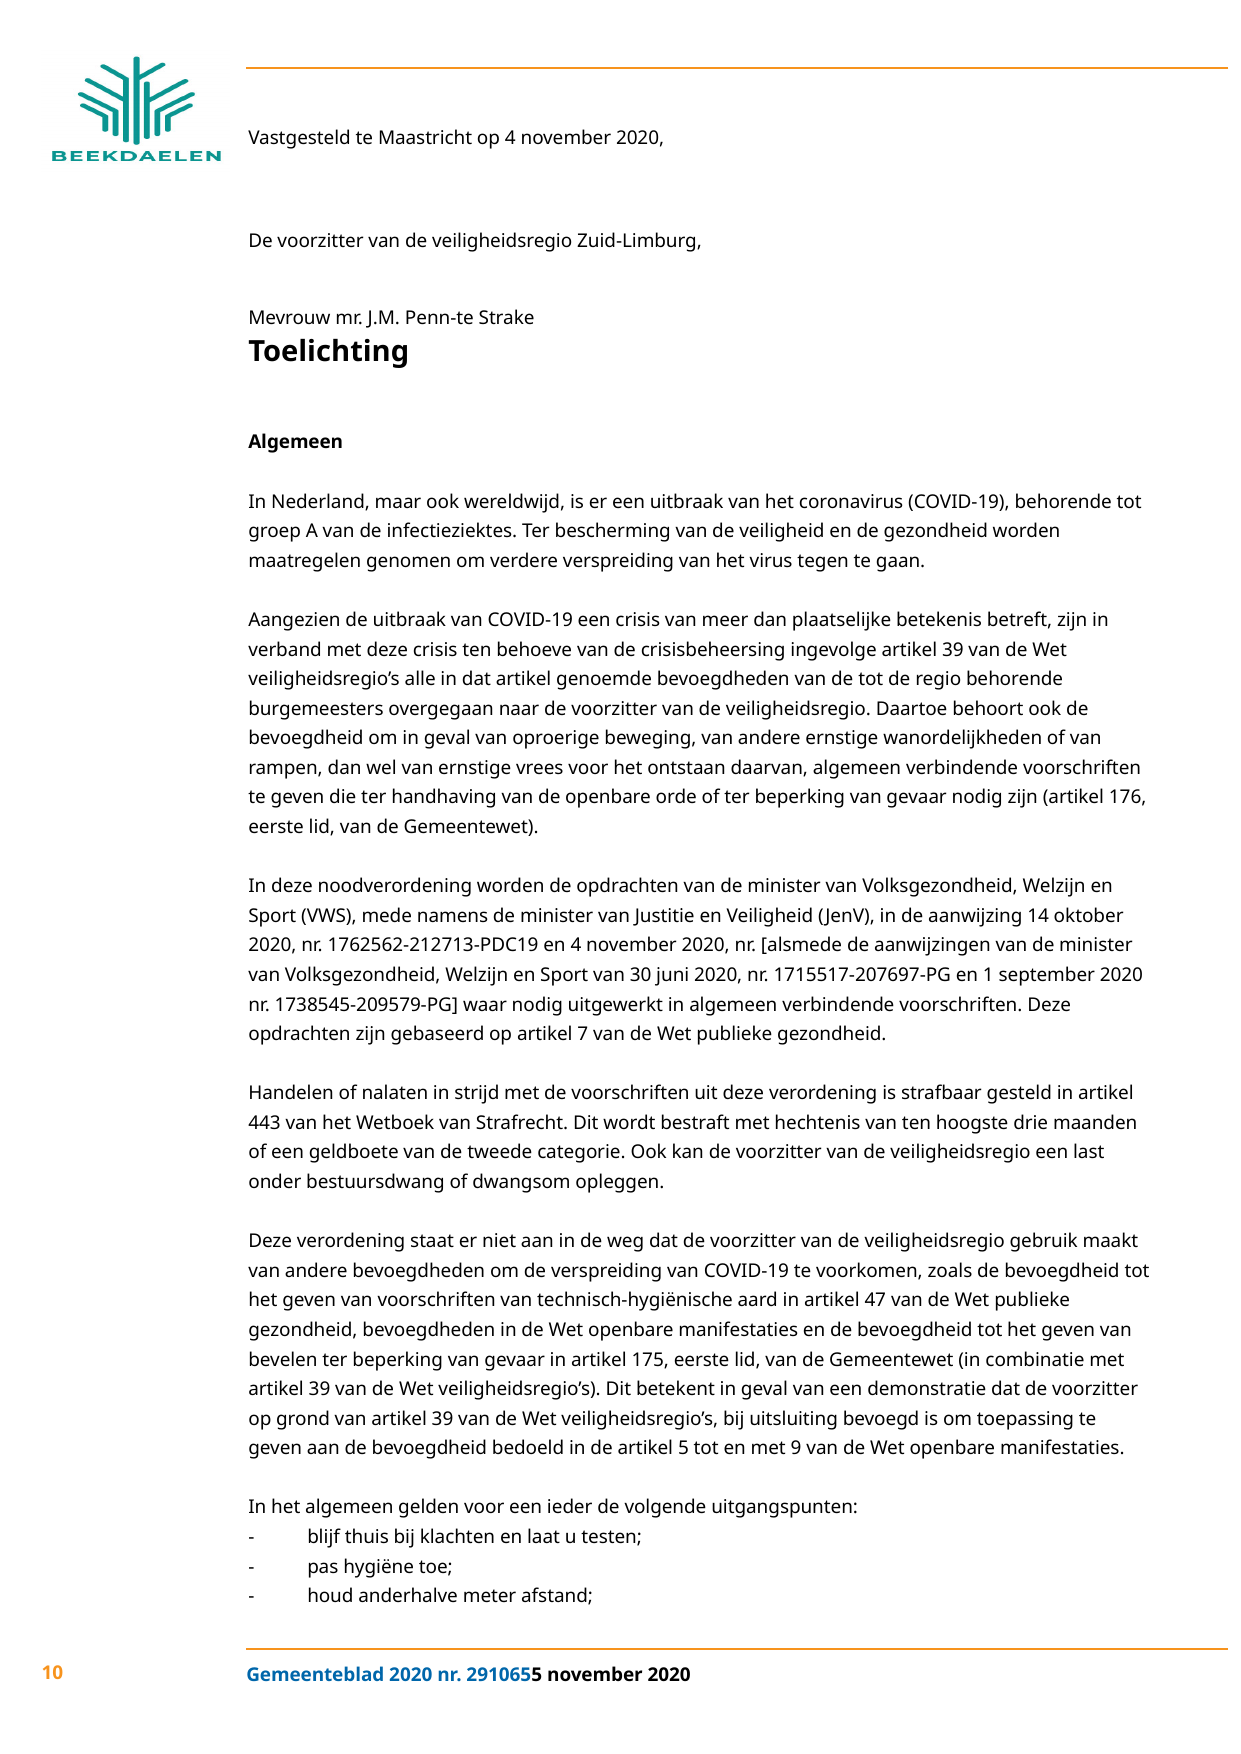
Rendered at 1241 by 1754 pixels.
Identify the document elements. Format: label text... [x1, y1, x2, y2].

text In het algemeen gelden voor een ieder de volgende uitgangspunten: [248, 1494, 1152, 1519]
text In Nederland, maar ook wereldwijd, is er een uitbraak van het coronavirus (COVID-19), behorende tot groep A van de infectieziektes. Ter bescherming van de veiligheid en de gezondheid worden maatregelen genomen om verdere verspreiding van het virus tegen te gaan. [248, 488, 1152, 573]
list houd anderhalve meter afstand; [248, 1582, 1152, 1608]
list pas hygiëne toe; [248, 1553, 1152, 1578]
text Mevrouw mr. J.M. Penn-te Strake [248, 304, 1152, 330]
text Aangezien de uitbraak van COVID-19 een crisis van meer dan plaatselijke betekenis betreft, zijn in verband met deze crisis ten behoeve van de crisisbeheersing ingevolge artikel 39 van de Wet veiligheidsregio’s alle in dat artikel genoemde bevoegdheden van de tot de regio behorende burgemeesters overgegaan naar de voorzitter van de veiligheidsregio. Daartoe behoort ook de bevoegdheid om in geval van oproerige beweging, van andere ernstige wanordelijkheden of van rampen, dan wel van ernstige vrees voor het ontstaan daarvan, algemeen verbindende voorschriften te geven die ter handhaving van de openbare orde of ter beperking van gevaar nodig zijn (artikel 176, eerste lid, van de Gemeentewet). [248, 606, 1152, 839]
text Handelen of nalaten in strijd met de voorschriften uit deze verordening is strafbaar gesteld in artikel 443 van het Wetboek van Strafrecht. Dit wordt bestraft met hechtenis van ten hoogste drie maanden of een geldboete van de tweede categorie. Ook kan de voorzitter van de veiligheidsregio een last onder bestuursdwang of dwangsom opleggen. [248, 1079, 1152, 1194]
text De voorzitter van de veiligheidsregio Zuid-Limburg, [248, 227, 1152, 253]
picture [41, 47, 231, 172]
text Vastgesteld te Maastricht op 4 november 2020, [248, 124, 1152, 150]
text Deze verordening staat er niet aan in de weg dat de voorzitter van de veiligheidsregio gebruik maakt van andere bevoegdheden om de verspreiding van COVID-19 te voorkomen, zoals de bevoegdheid tot het geven van voorschriften van technisch-hygiënische aard in artikel 47 van de Wet publieke gezondheid, bevoegdheden in de Wet openbare manifestaties en de bevoegdheid tot het geven van bevelen ter beperking van gevaar in artikel 175, eerste lid, van de Gemeentewet (in combinatie met artikel 39 van de Wet veiligheidsregio’s). Dit betekent in geval van een demonstratie dat de voorzitter op grond van artikel 39 van de Wet veiligheidsregio’s, bij uitsluiting bevoegd is om toepassing te geven aan de bevoegdheid bedoeld in de artikel 5 tot en met 9 van de Wet openbare manifestaties. [248, 1227, 1152, 1460]
text In deze noodverordening worden de opdrachten van de minister van Volksgezondheid, Welzijn en Sport (VWS), mede namens de minister van Justitie en Veiligheid (JenV), in de aanwijzing 14 oktober 2020, nr. 1762562-212713-PDC19 en 4 november 2020, nr. [alsmede de aanwijzingen van de minister van Volksgezondheid, Welzijn en Sport van 30 juni 2020, nr. 1715517-207697-PG en 1 september 2020 nr. 1738545-209579-PG] waar nodig uitgewerkt in algemeen verbindende voorschriften. Deze opdrachten zijn gebaseerd op artikel 7 van de Wet publieke gezondheid. [248, 872, 1152, 1046]
list blijf thuis bij klachten en laat u testen; [248, 1523, 1152, 1549]
text Toelichting [248, 330, 1152, 370]
text Algemeen [248, 429, 1152, 454]
